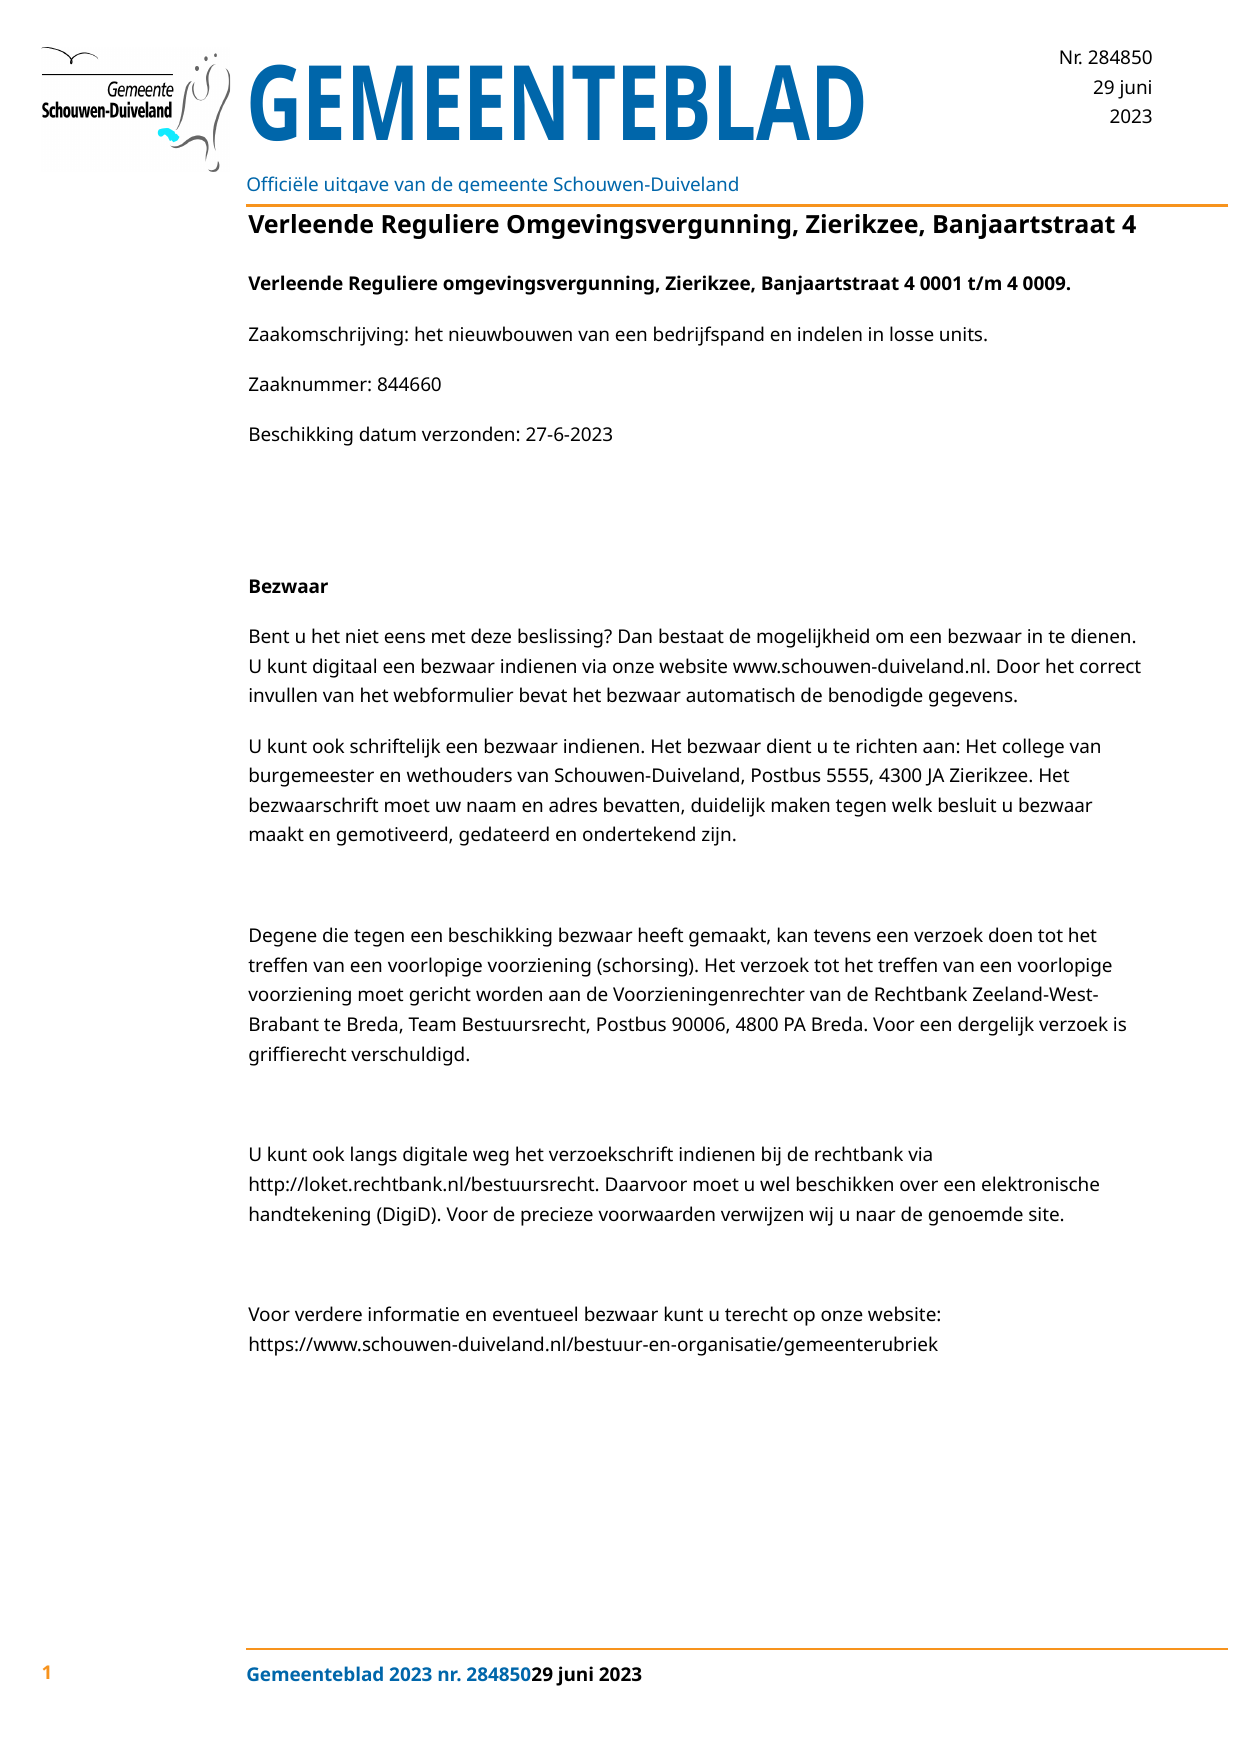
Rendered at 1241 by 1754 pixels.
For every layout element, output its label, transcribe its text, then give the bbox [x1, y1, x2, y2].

text Verleende Reguliere Omgevingsvergunning, Zierikzee, Banjaartstraat 4 [248, 207, 1152, 241]
text U kunt ook langs digitale weg het verzoekschrift indienen bij de rechtbank via http://loket.rechtbank.nl/bestuursrecht. Daarvoor moet u wel beschikken over een elektronische handtekening (DigiD). Voor de precieze voorwaarden verwijzen wij u naar de genoemde site. [248, 1142, 1152, 1226]
text Zaaknummer: 844660 [248, 371, 1152, 397]
text Verleende Reguliere omgevingsvergunning, Zierikzee, Banjaartstraat 4 0001 t/m 4 0009. [248, 270, 1152, 296]
text Bent u het niet eens met deze beslissing? Dan bestaat de mogelijkheid om een bezwaar in te dienen. U kunt digitaal een bezwaar indienen via onze website www.schouwen-duiveland.nl. Door het correct invullen van het webformulier bevat het bezwaar automatisch de benodigde gegevens. [248, 623, 1152, 708]
text Bezwaar [248, 573, 1152, 598]
text Degene die tegen een beschikking bezwaar heeft gemaakt, kan tevens een verzoek doen tot het treffen van een voorlopige voorziening (schorsing). Het verzoek tot het treffen van een voorlopige voorziening moet gericht worden aan de Voorzieningenrechter van de Rechtbank Zeeland-West-Brabant te Breda, Team Bestuursrecht, Postbus 90006, 4800 PA Breda. Voor een dergelijk verzoek is griffierecht verschuldigd. [248, 922, 1152, 1066]
text U kunt ook schriftelijk een bezwaar indienen. Het bezwaar dient u te richten aan: Het college van burgemeester en wethouders van Schouwen-Duiveland, Postbus 5555, 4300 JA Zierikzee. Het bezwaarschrift moet uw naam en adres bevatten, duidelijk maken tegen welk besluit u bezwaar maakt en gemotiveerd, gedateerd en ondertekend zijn. [248, 733, 1152, 847]
text Voor verdere informatie en eventueel bezwaar kunt u terecht op onze website: https://www.schouwen-duiveland.nl/bestuur-en-organisatie/gemeenterubriek [248, 1302, 1152, 1357]
text Beschikking datum verzonden: 27-6-2023 [248, 422, 1152, 447]
text Zaakomschrijving: het nieuwbouwen van een bedrijfspand en indelen in losse units. [248, 321, 1152, 346]
picture [41, 47, 231, 172]
